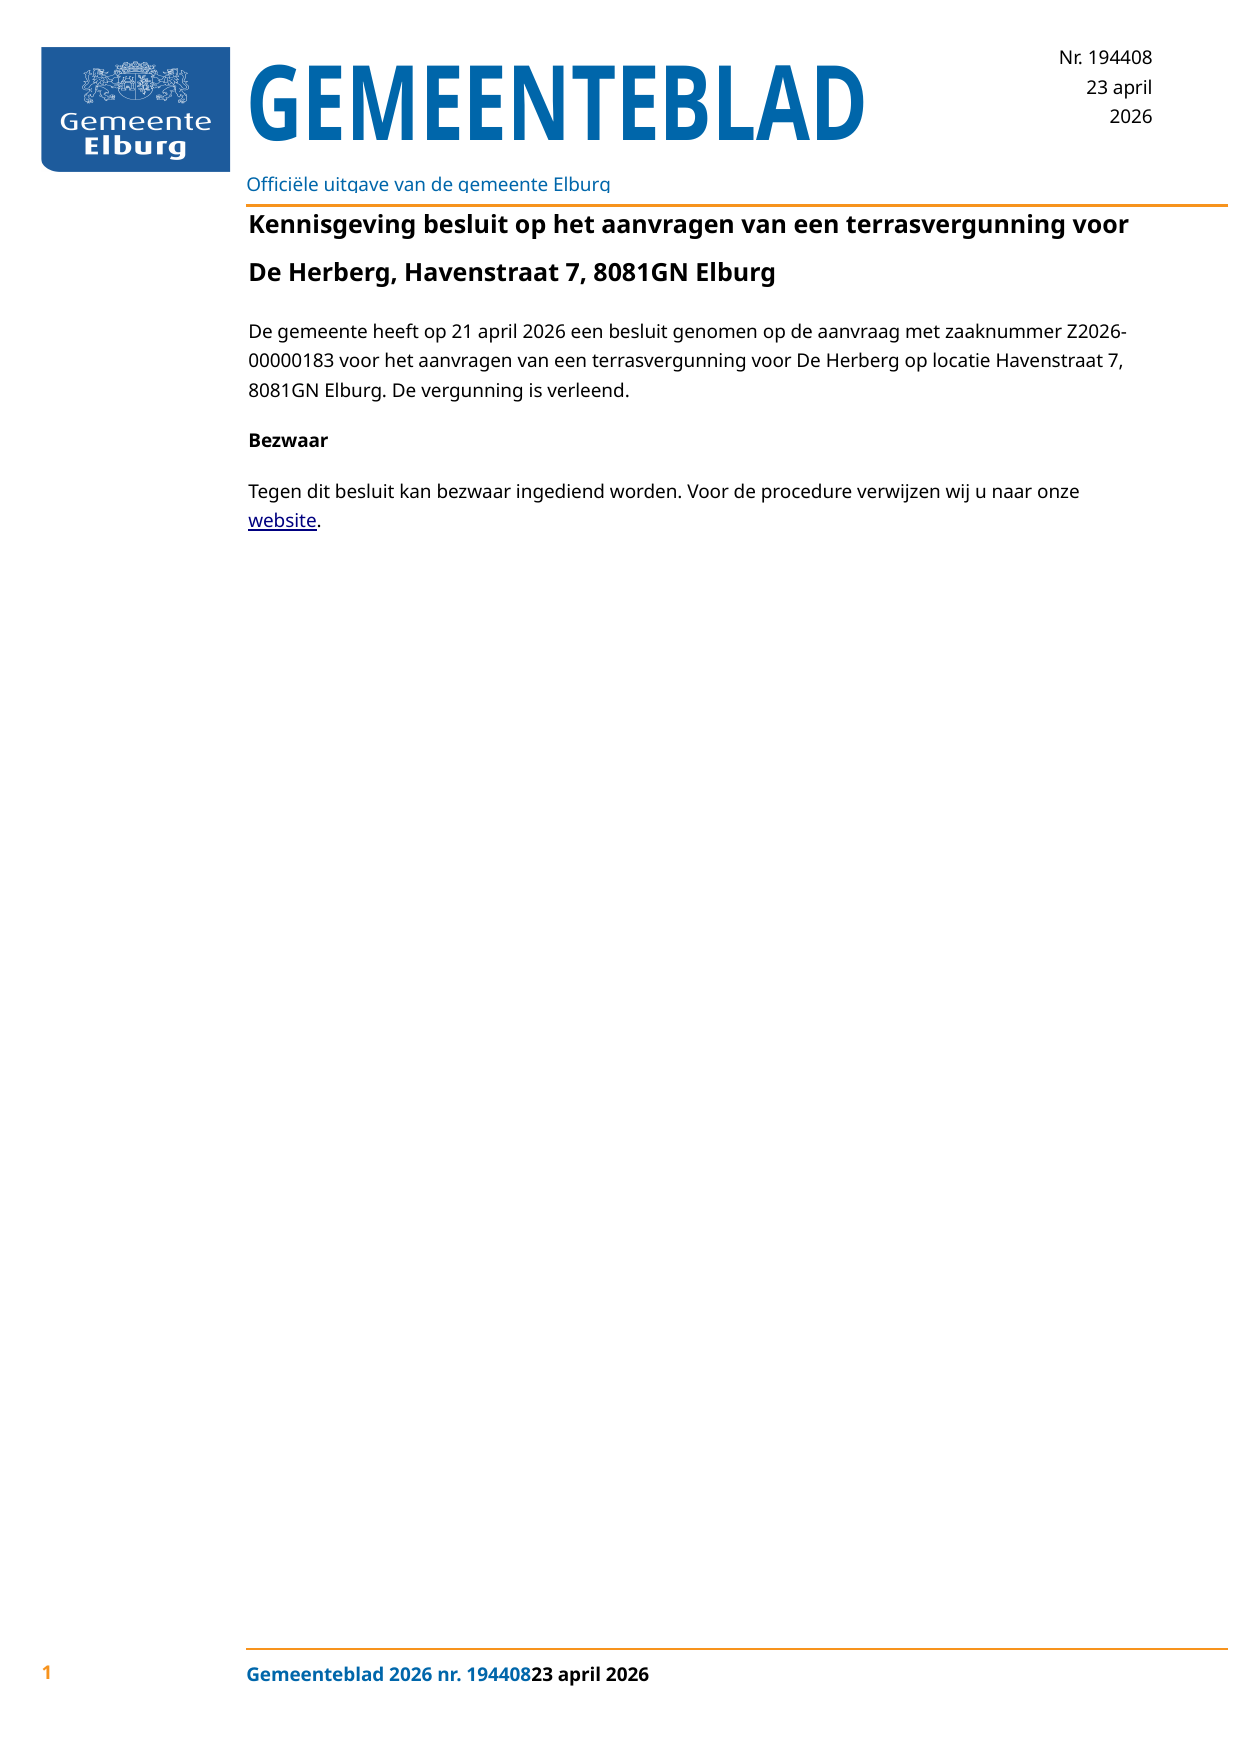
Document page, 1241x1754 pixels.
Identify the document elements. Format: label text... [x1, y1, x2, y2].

text Tegen dit besluit kan bezwaar ingediend worden. Voor de procedure verwijzen wij u naar onze website. [248, 478, 1152, 533]
text De gemeente heeft op 21 april 2026 een besluit genomen op de aanvraag met zaaknummer Z2026-00000183 voor het aanvragen van een terrasvergunning voor De Herberg op locatie Havenstraat 7, 8081GN Elburg. De vergunning is verleend. [248, 318, 1152, 403]
picture [41, 47, 231, 172]
text Kennisgeving besluit op het aanvragen van een terrasvergunning voor De Herberg, Havenstraat 7, 8081GN Elburg [248, 207, 1152, 288]
text Bezwaar [248, 427, 1152, 453]
